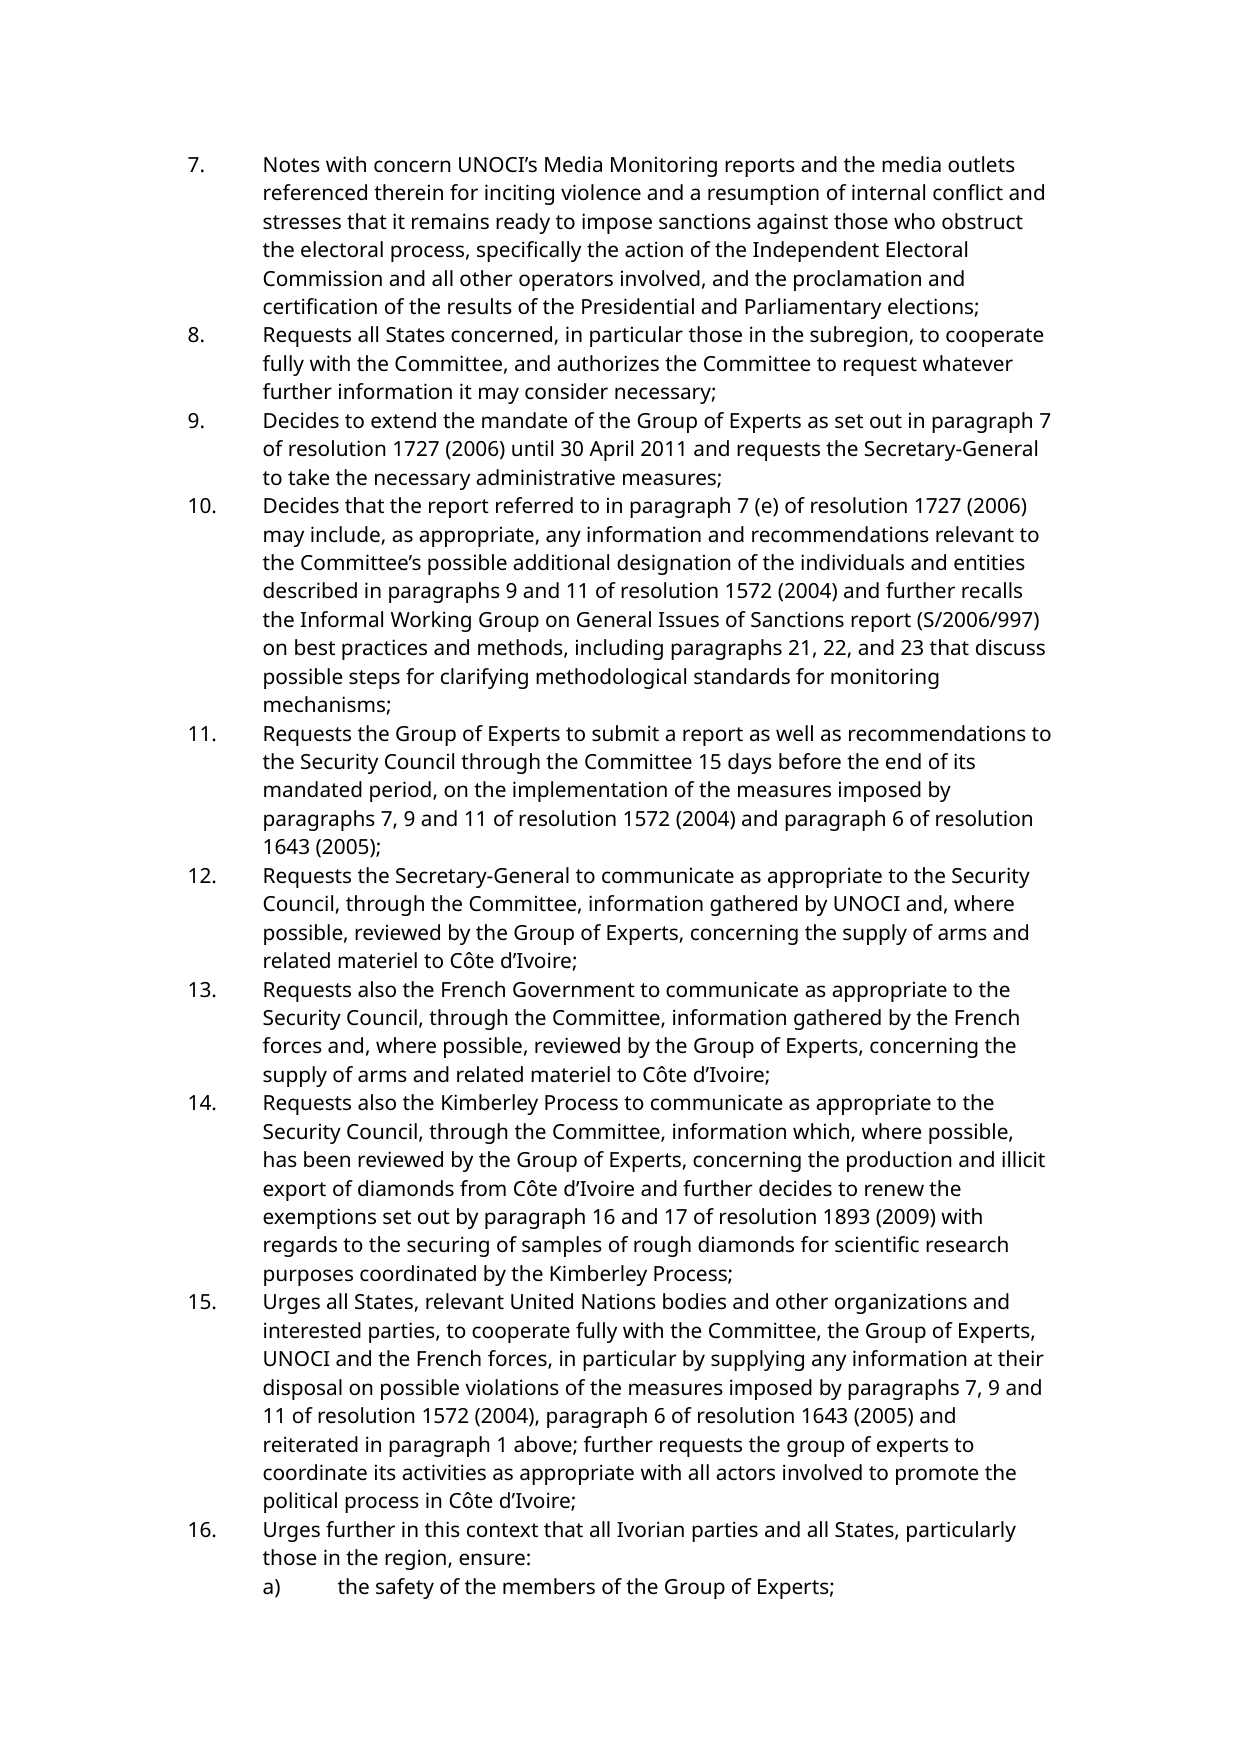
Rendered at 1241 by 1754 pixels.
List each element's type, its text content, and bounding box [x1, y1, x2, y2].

list Notes with concern UNOCI’s Media Monitoring reports and the media outlets referenced therein for inciting violence and a resumption of internal conflict and stresses that it remains ready to impose sanctions against those who obstruct the electoral process, specifically the action of the Independent Electoral Commission and all other operators involved, and the proclamation and certification of the results of the Presidential and Parliamentary elections; [187, 150, 1053, 321]
list Requests also the French Government to communicate as appropriate to the Security Council, through the Committee, information gathered by the French forces and, where possible, reviewed by the Group of Experts, concerning the supply of arms and related materiel to Côte d’Ivoire; [187, 975, 1053, 1088]
list Requests all States concerned, in particular those in the subregion, to cooperate fully with the Committee, and authorizes the Committee to request whatever further information it may consider necessary; [187, 321, 1053, 406]
list Requests also the Kimberley Process to communicate as appropriate to the Security Council, through the Committee, information which, where possible, has been reviewed by the Group of Experts, concerning the production and illicit export of diamonds from Côte d’Ivoire and further decides to renew the exemptions set out by paragraph 16 and 17 of resolution 1893 (2009) with regards to the securing of samples of rough diamonds for scientific research purposes coordinated by the Kimberley Process; [187, 1088, 1053, 1287]
list Requests the Secretary-General to communicate as appropriate to the Security Council, through the Committee, information gathered by UNOCI and, where possible, reviewed by the Group of Experts, concerning the supply of arms and related materiel to Côte d’Ivoire; [187, 861, 1053, 975]
list Urges all States, relevant United Nations bodies and other organizations and interested parties, to cooperate fully with the Committee, the Group of Experts, UNOCI and the French forces, in particular by supplying any information at their disposal on possible violations of the measures imposed by paragraphs 7, 9 and 11 of resolution 1572 (2004), paragraph 6 of resolution 1643 (2005) and reiterated in paragraph 1 above; further requests the group of experts to coordinate its activities as appropriate with all actors involved to promote the political process in Côte d’Ivoire; [187, 1287, 1053, 1515]
list the safety of the members of the Group of Experts; [262, 1572, 1053, 1600]
list Decides that the report referred to in paragraph 7 (e) of resolution 1727 (2006) may include, as appropriate, any information and recommendations relevant to the Committee’s possible additional designation of the individuals and entities described in paragraphs 9 and 11 of resolution 1572 (2004) and further recalls the Informal Working Group on General Issues of Sanctions report (S/2006/997) on best practices and methods, including paragraphs 21, 22, and 23 that discuss possible steps for clarifying methodological standards for monitoring mechanisms; [187, 491, 1053, 719]
list Decides to extend the mandate of the Group of Experts as set out in paragraph 7 of resolution 1727 (2006) until 30 April 2011 and requests the Secretary-General to take the necessary administrative measures; [187, 406, 1053, 491]
list Requests the Group of Experts to submit a report as well as recommendations to the Security Council through the Committee 15 days before the end of its mandated period, on the implementation of the measures imposed by paragraphs 7, 9 and 11 of resolution 1572 (2004) and paragraph 6 of resolution 1643 (2005); [187, 719, 1053, 861]
list Urges further in this context that all Ivorian parties and all States, particularly those in the region, ensure: [187, 1515, 1053, 1572]
